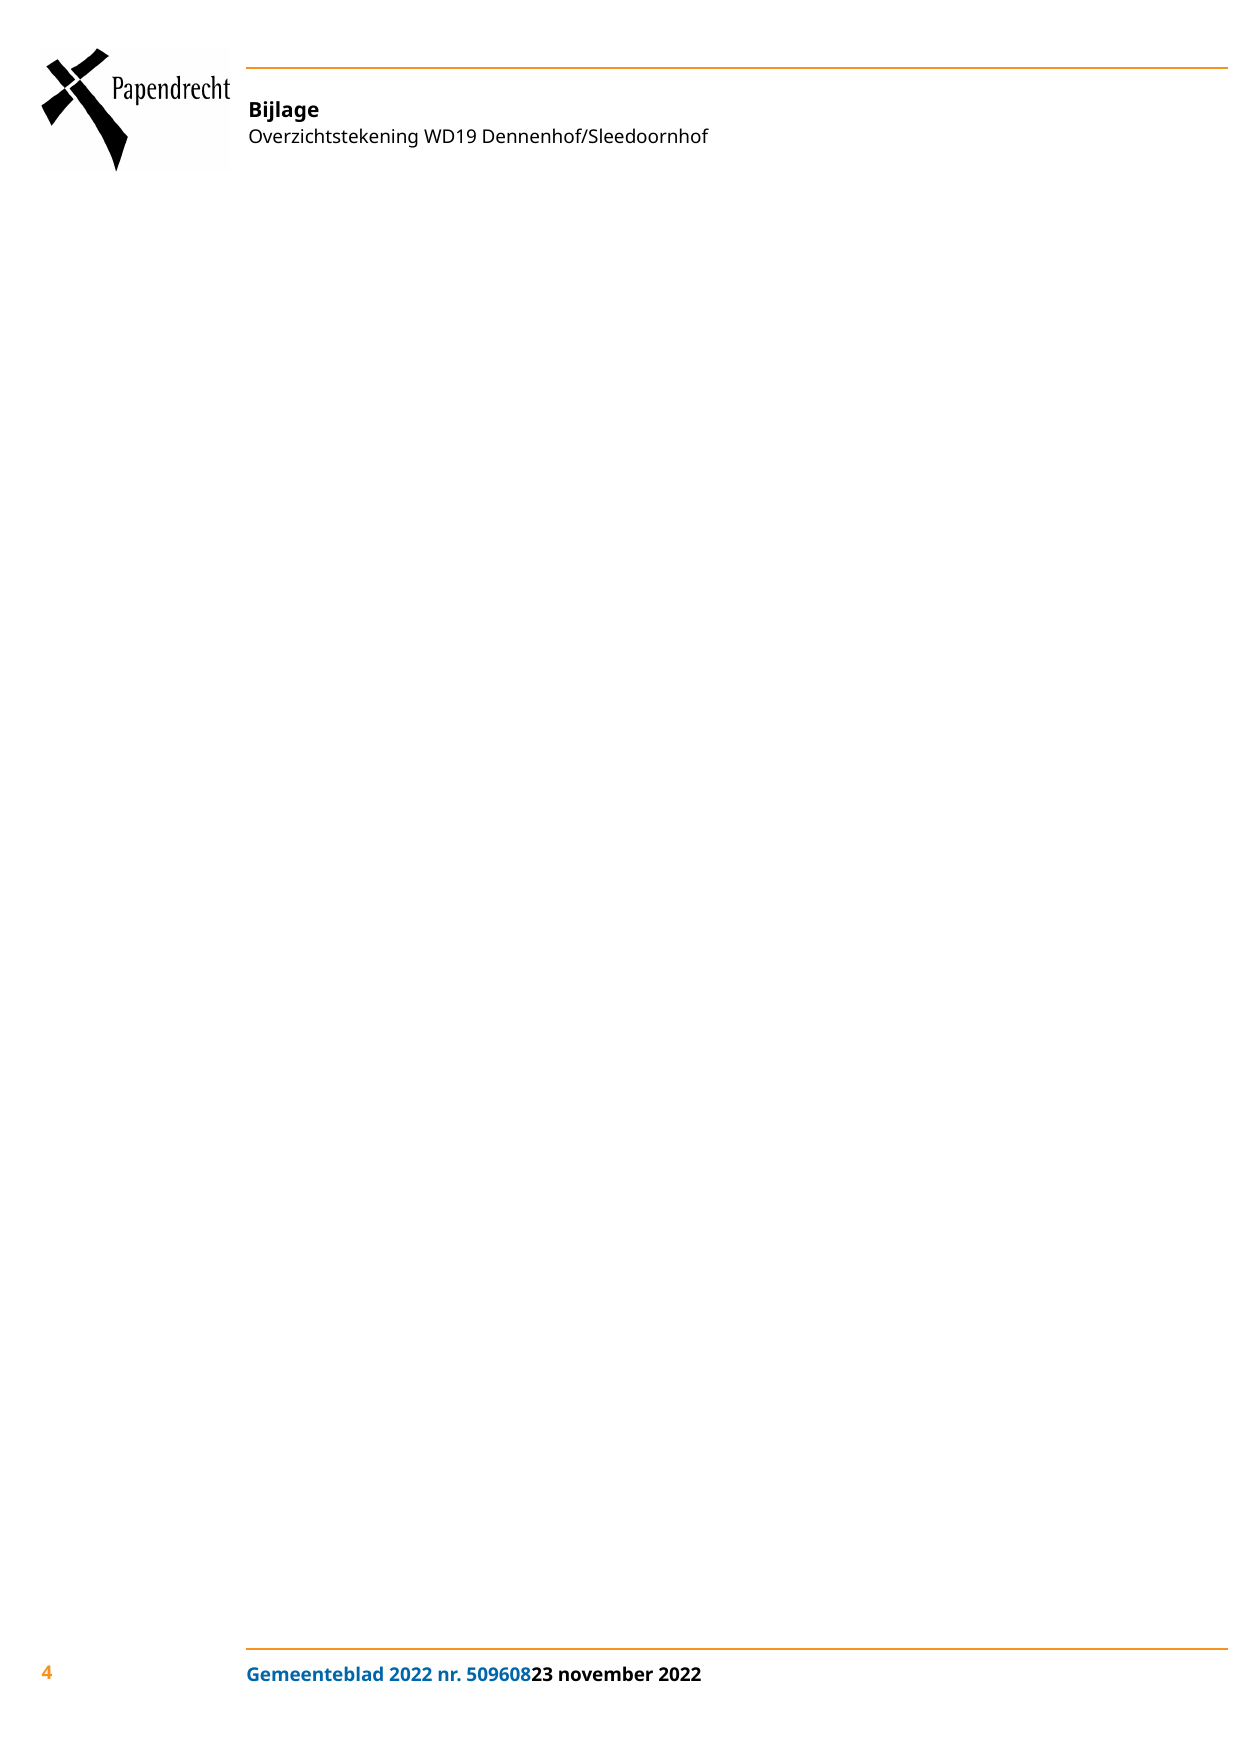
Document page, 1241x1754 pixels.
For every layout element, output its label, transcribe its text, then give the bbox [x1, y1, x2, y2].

text Overzichtstekening WD19 Dennenhof/Sleedoornhof [248, 123, 1152, 149]
picture [41, 47, 231, 172]
text Bijlage [248, 95, 1152, 123]
